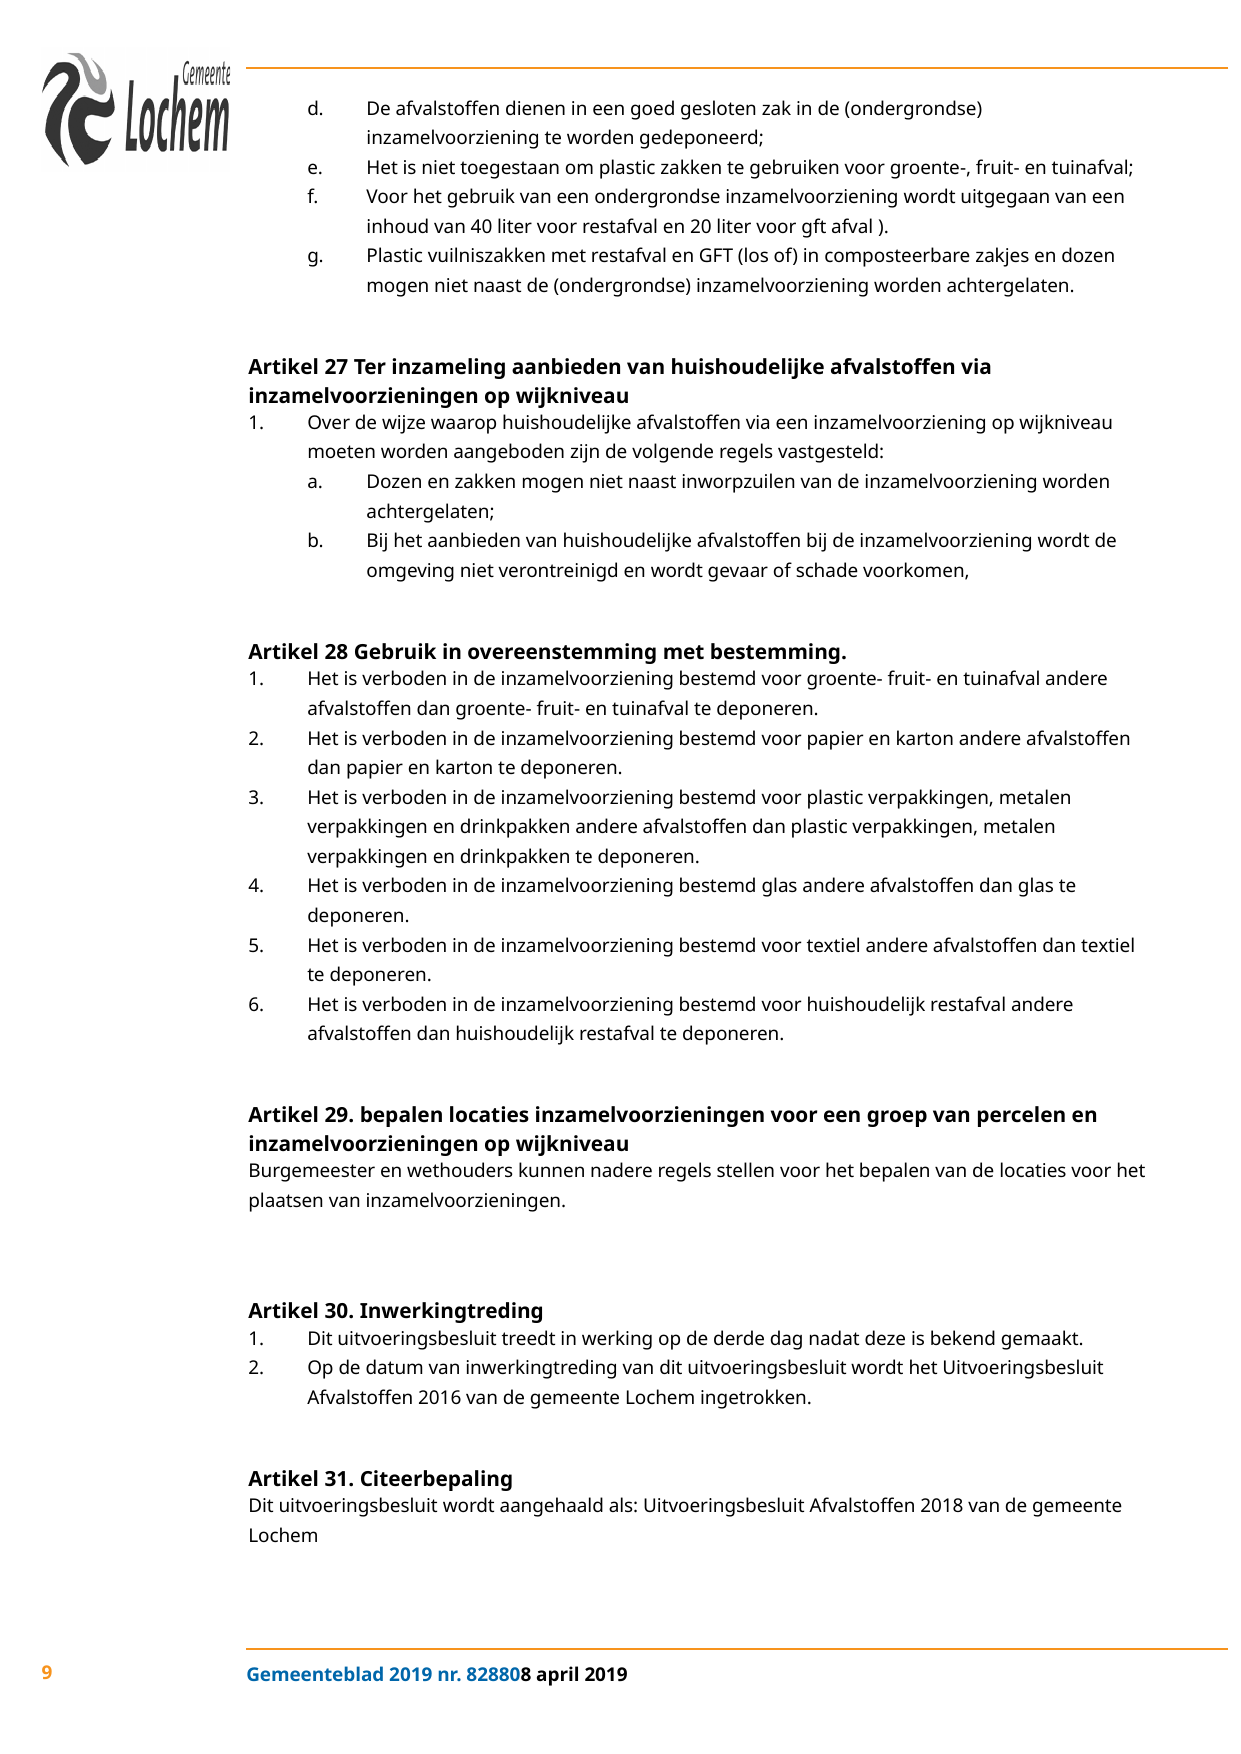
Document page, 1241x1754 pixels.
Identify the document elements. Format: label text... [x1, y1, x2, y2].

text Dit uitvoeringsbesluit wordt aangehaald als: Uitvoeringsbesluit Afvalstoffen 2018 van de gemeente Lochem [248, 1493, 1152, 1548]
list Het is verboden in de inzamelvoorziening bestemd voor papier en karton andere afvalstoffen dan papier en karton te deponeren. [248, 725, 1152, 780]
list De afvalstoffen dienen in een goed gesloten zak in de (ondergrondse) inzamelvoorziening te worden gedeponeerd; [307, 95, 1152, 150]
list Bij het aanbieden van huishoudelijke afvalstoffen bij de inzamelvoorziening wordt de omgeving niet verontreinigd en wordt gevaar of schade voorkomen, [307, 527, 1152, 583]
text Artikel 31. Citeerbepaling [248, 1464, 1152, 1493]
list Voor het gebruik van een ondergrondse inzamelvoorziening wordt uitgegaan van een inhoud van 40 liter voor restafval en 20 liter voor gft afval ). [307, 183, 1152, 239]
text Artikel 29. bepalen locaties inzamelvoorzieningen voor een groep van percelen en inzamelvoorzieningen op wijkniveau [248, 1101, 1152, 1157]
list Het is verboden in de inzamelvoorziening bestemd glas andere afvalstoffen dan glas te deponeren. [248, 873, 1152, 928]
list Het is verboden in de inzamelvoorziening bestemd voor textiel andere afvalstoffen dan textiel te deponeren. [248, 932, 1152, 987]
list Het is verboden in de inzamelvoorziening bestemd voor groente- fruit- en tuinafval andere afvalstoffen dan groente- fruit- en tuinafval te deponeren. [248, 666, 1152, 721]
list Het is niet toegestaan om plastic zakken te gebruiken voor groente-, fruit- en tuinafval; [307, 154, 1152, 180]
list Plastic vuilniszakken met restafval en GFT (los of) in composteerbare zakjes en dozen mogen niet naast de (ondergrondse) inzamelvoorziening worden achtergelaten. [307, 243, 1152, 298]
text Artikel 30. Inwerkingtreding [248, 1297, 1152, 1325]
text Artikel 27 Ter inzameling aanbieden van huishoudelijke afvalstoffen via inzamelvoorzieningen op wijkniveau [248, 352, 1152, 409]
list Dit uitvoeringsbesluit treedt in werking op de derde dag nadat deze is bekend gemaakt. [248, 1325, 1152, 1351]
picture [41, 47, 231, 172]
list Het is verboden in de inzamelvoorziening bestemd voor huishoudelijk restafval andere afvalstoffen dan huishoudelijk restafval te deponeren. [248, 991, 1152, 1046]
list Dozen en zakken mogen niet naast inworpzuilen van de inzamelvoorziening worden achtergelaten; [307, 468, 1152, 524]
text Burgemeester en wethouders kunnen nadere regels stellen voor het bepalen van de locaties voor het plaatsen van inzamelvoorzieningen. [248, 1157, 1152, 1213]
list Over de wijze waarop huishoudelijke afvalstoffen via een inzamelvoorziening op wijkniveau moeten worden aangeboden zijn de volgende regels vastgesteld: [248, 409, 1152, 464]
list Op de datum van inwerkingtreding van dit uitvoeringsbesluit wordt het Uitvoeringsbesluit Afvalstoffen 2016 van de gemeente Lochem ingetrokken. [248, 1354, 1152, 1410]
list Het is verboden in de inzamelvoorziening bestemd voor plastic verpakkingen, metalen verpakkingen en drinkpakken andere afvalstoffen dan plastic verpakkingen, metalen verpakkingen en drinkpakken te deponeren. [248, 784, 1152, 869]
text Artikel 28 Gebruik in overeenstemming met bestemming. [248, 637, 1152, 666]
